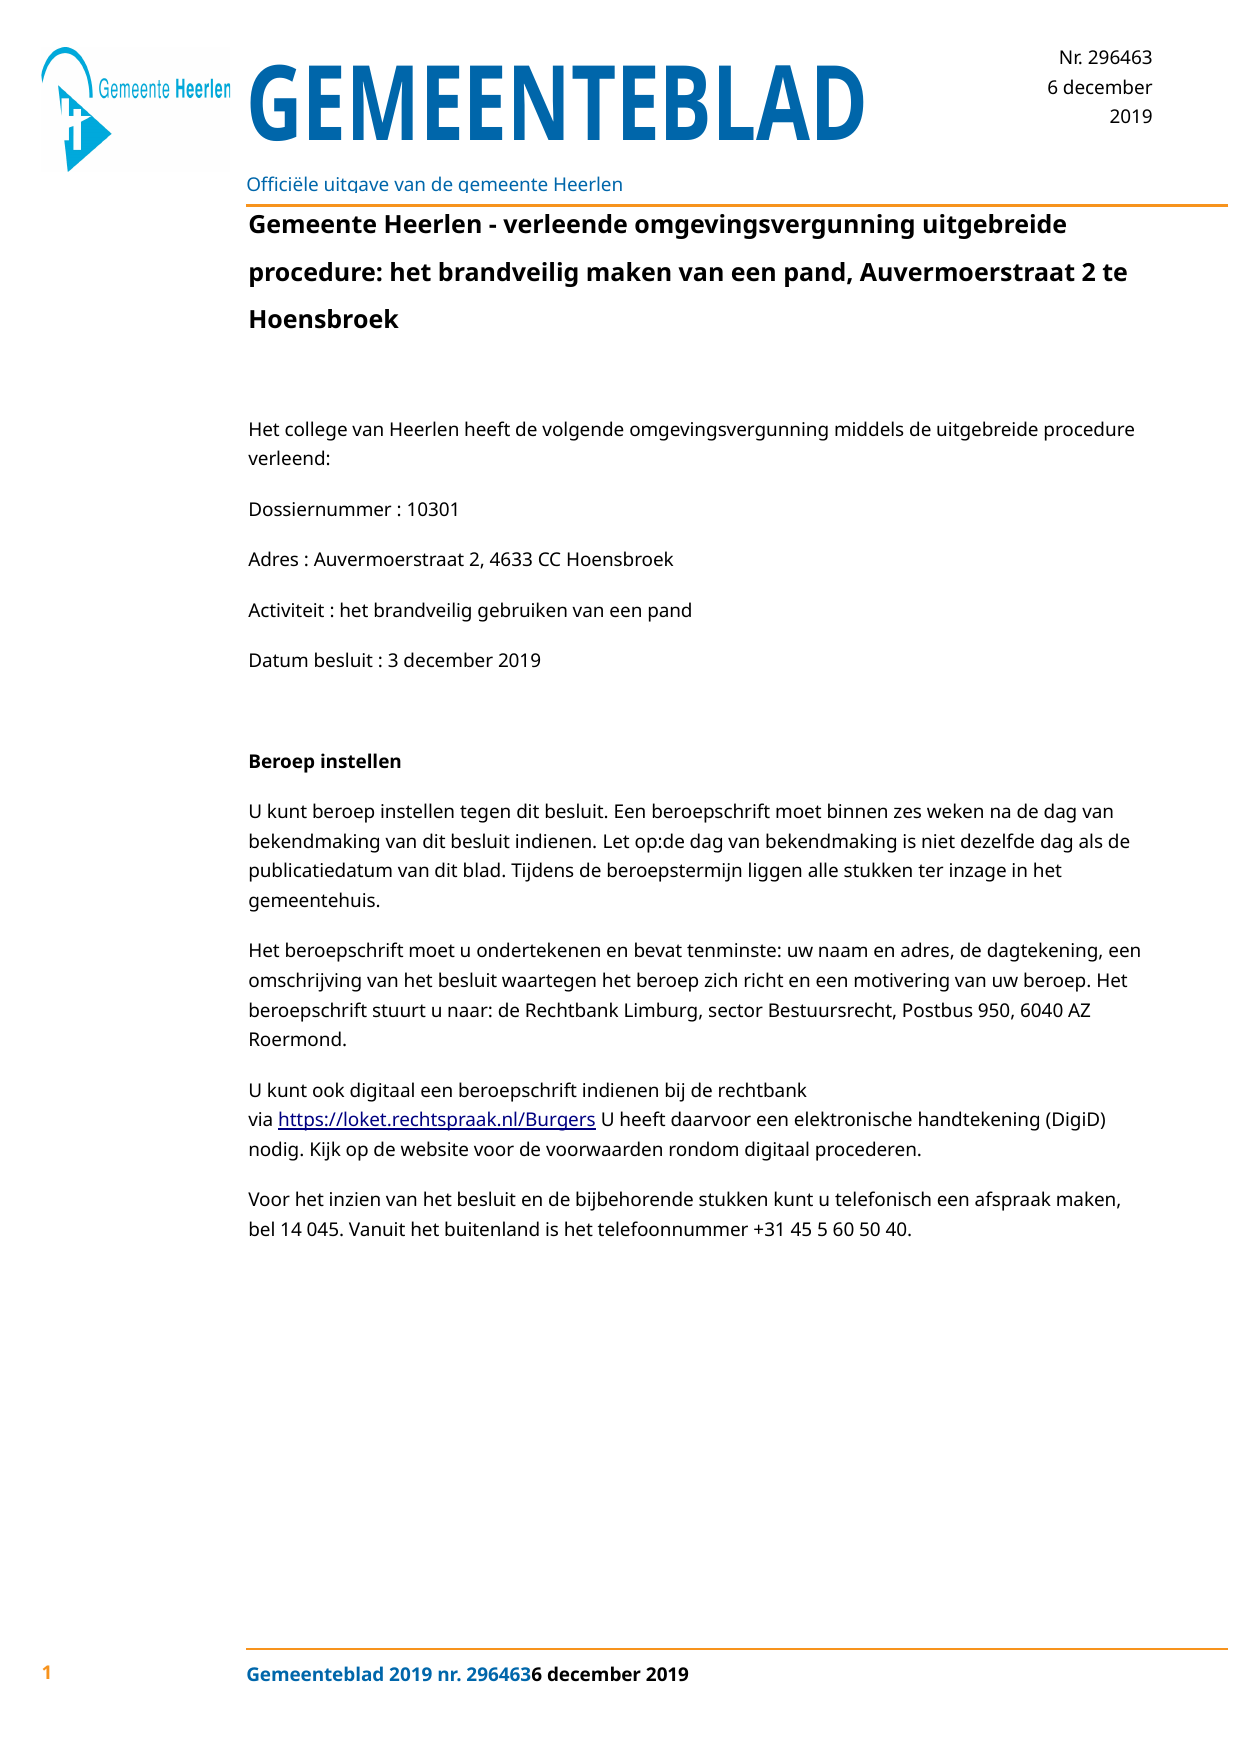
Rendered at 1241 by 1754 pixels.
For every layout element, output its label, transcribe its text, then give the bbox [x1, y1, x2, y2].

text Het college van Heerlen heeft de volgende omgevingsvergunning middels de uitgebreide procedure verleend: [248, 416, 1152, 471]
text Beroep instellen [248, 748, 1152, 774]
text U kunt ook digitaal een beroepschrift indienen bij de rechtbank via https://loket.rechtspraak.nl/Burgers U heeft daarvoor een elektronische handtekening (DigiD) nodig. Kijk op de website voor de voorwaarden rondom digitaal procederen. [248, 1077, 1152, 1162]
text Gemeente Heerlen - verleende omgevingsvergunning uitgebreide procedure: het brandveilig maken van een pand, Auvermoerstraat 2 te Hoensbroek [248, 207, 1152, 336]
picture [41, 47, 231, 172]
text Activiteit : het brandveilig gebruiken van een pand [248, 597, 1152, 622]
text U kunt beroep instellen tegen dit besluit. Een beroepschrift moet binnen zes weken na de dag van bekendmaking van dit besluit indienen. Let op:de dag van bekendmaking is niet dezelfde dag als de publicatiedatum van dit blad. Tijdens de beroepstermijn liggen alle stukken ter inzage in het gemeentehuis. [248, 798, 1152, 913]
picture [41, 47, 59, 70]
text Het beroepschrift moet u ondertekenen en bevat tenminste: uw naam en adres, de dagtekening, een omschrijving van het besluit waartegen het beroep zich richt en een motivering van uw beroep. Het beroepschrift stuurt u naar: de Rechtbank Limburg, sector Bestuursrecht, Postbus 950, 6040 AZ Roermond. [248, 938, 1152, 1052]
text Datum besluit : 3 december 2019 [248, 647, 1152, 673]
text Dossiernummer : 10301 [248, 496, 1152, 522]
text Adres : Auvermoerstraat 2, 4633 CC Hoensbroek [248, 546, 1152, 572]
text Voor het inzien van het besluit en de bijbehorende stukken kunt u telefonisch een afspraak maken, bel 14 045. Vanuit het buitenland is het telefoonnummer +31 45 5 60 50 40. [248, 1186, 1152, 1242]
